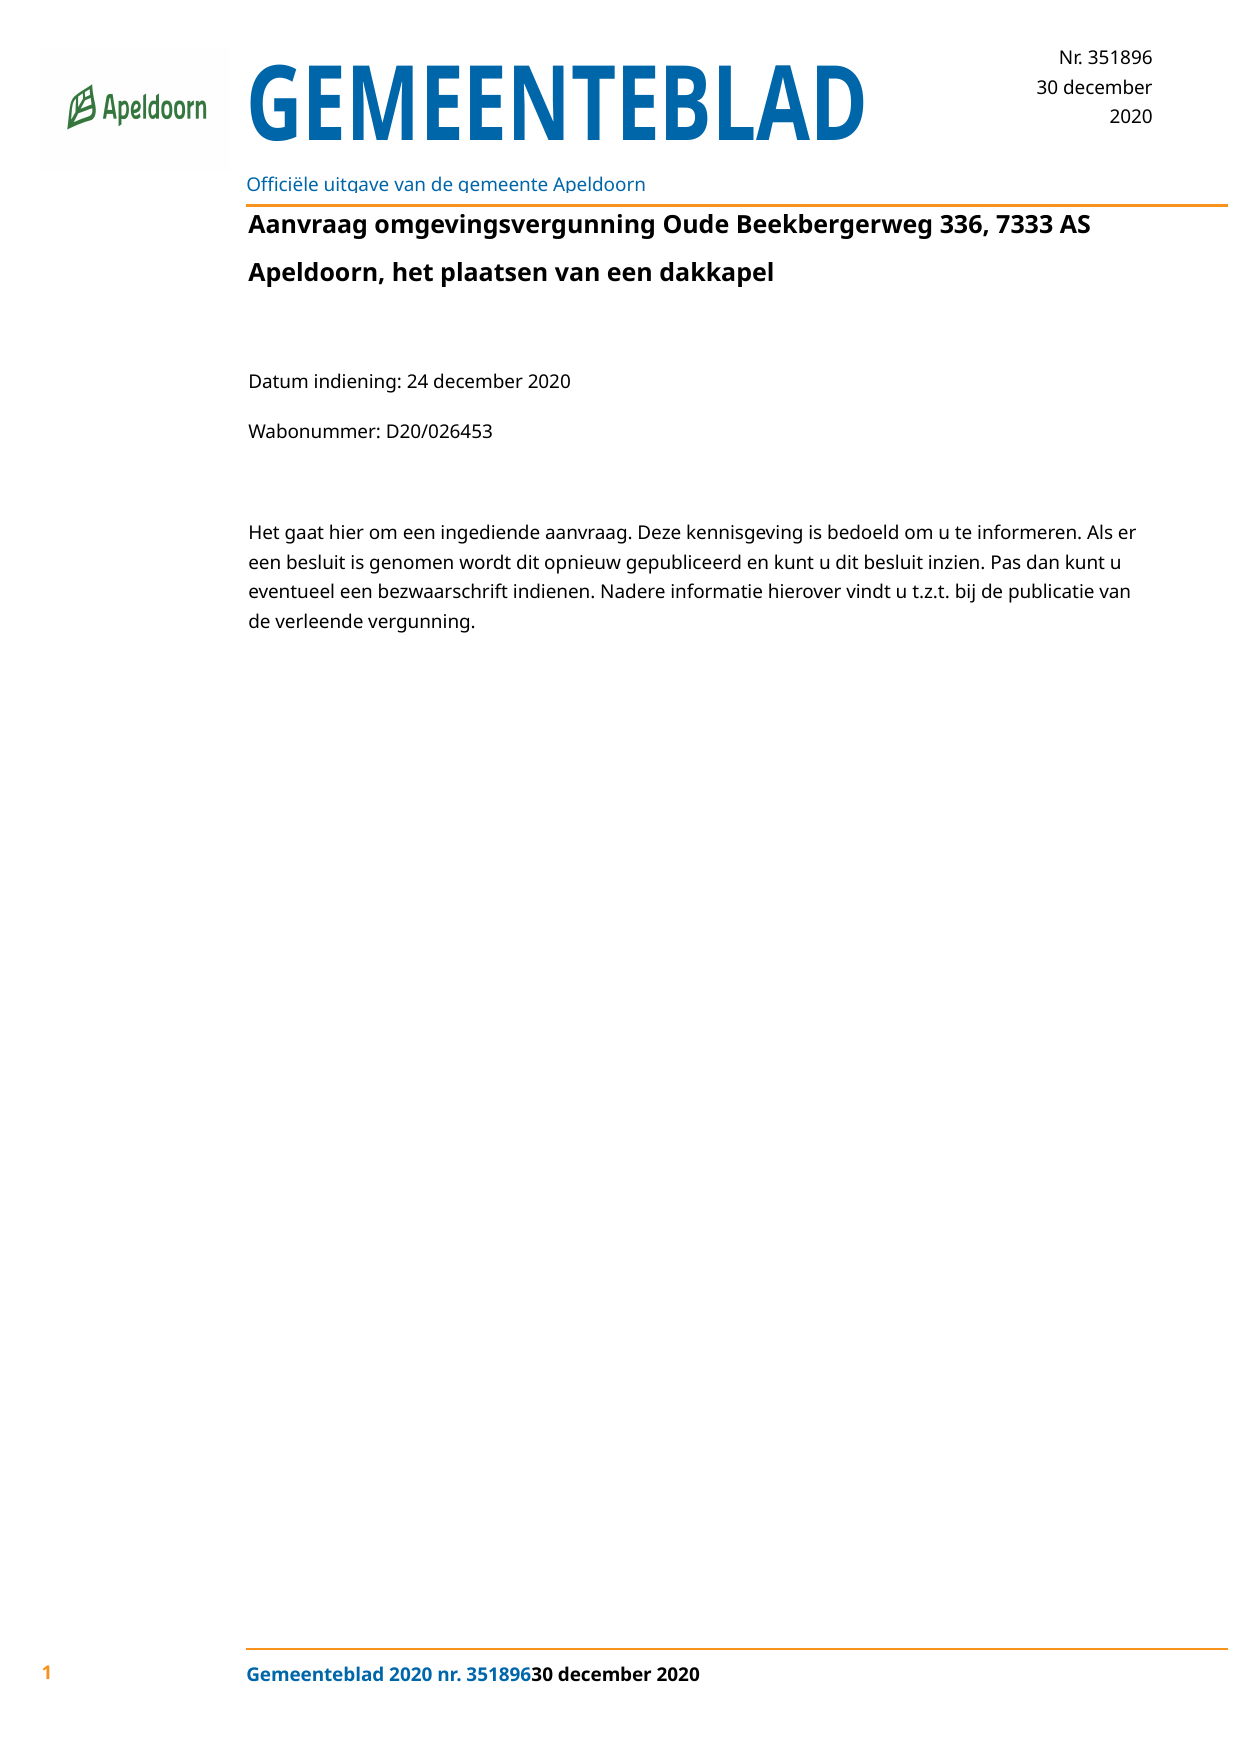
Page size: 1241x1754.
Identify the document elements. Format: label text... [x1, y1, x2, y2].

text Aanvraag omgevingsvergunning Oude Beekbergerweg 336, 7333 AS Apeldoorn, het plaatsen van een dakkapel [248, 207, 1152, 288]
text Datum indiening: 24 december 2020 [248, 368, 1152, 394]
picture [41, 47, 231, 172]
text Het gaat hier om een ingediende aanvraag. Deze kennisgeving is bedoeld om u te informeren. Als er een besluit is genomen wordt dit opnieuw gepubliceerd en kunt u dit besluit inzien. Pas dan kunt u eventueel een bezwaarschrift indienen. Nadere informatie hierover vindt u t.z.t. bij de publicatie van de verleende vergunning. [248, 519, 1152, 634]
text Wabonummer: D20/026453 [248, 419, 1152, 444]
